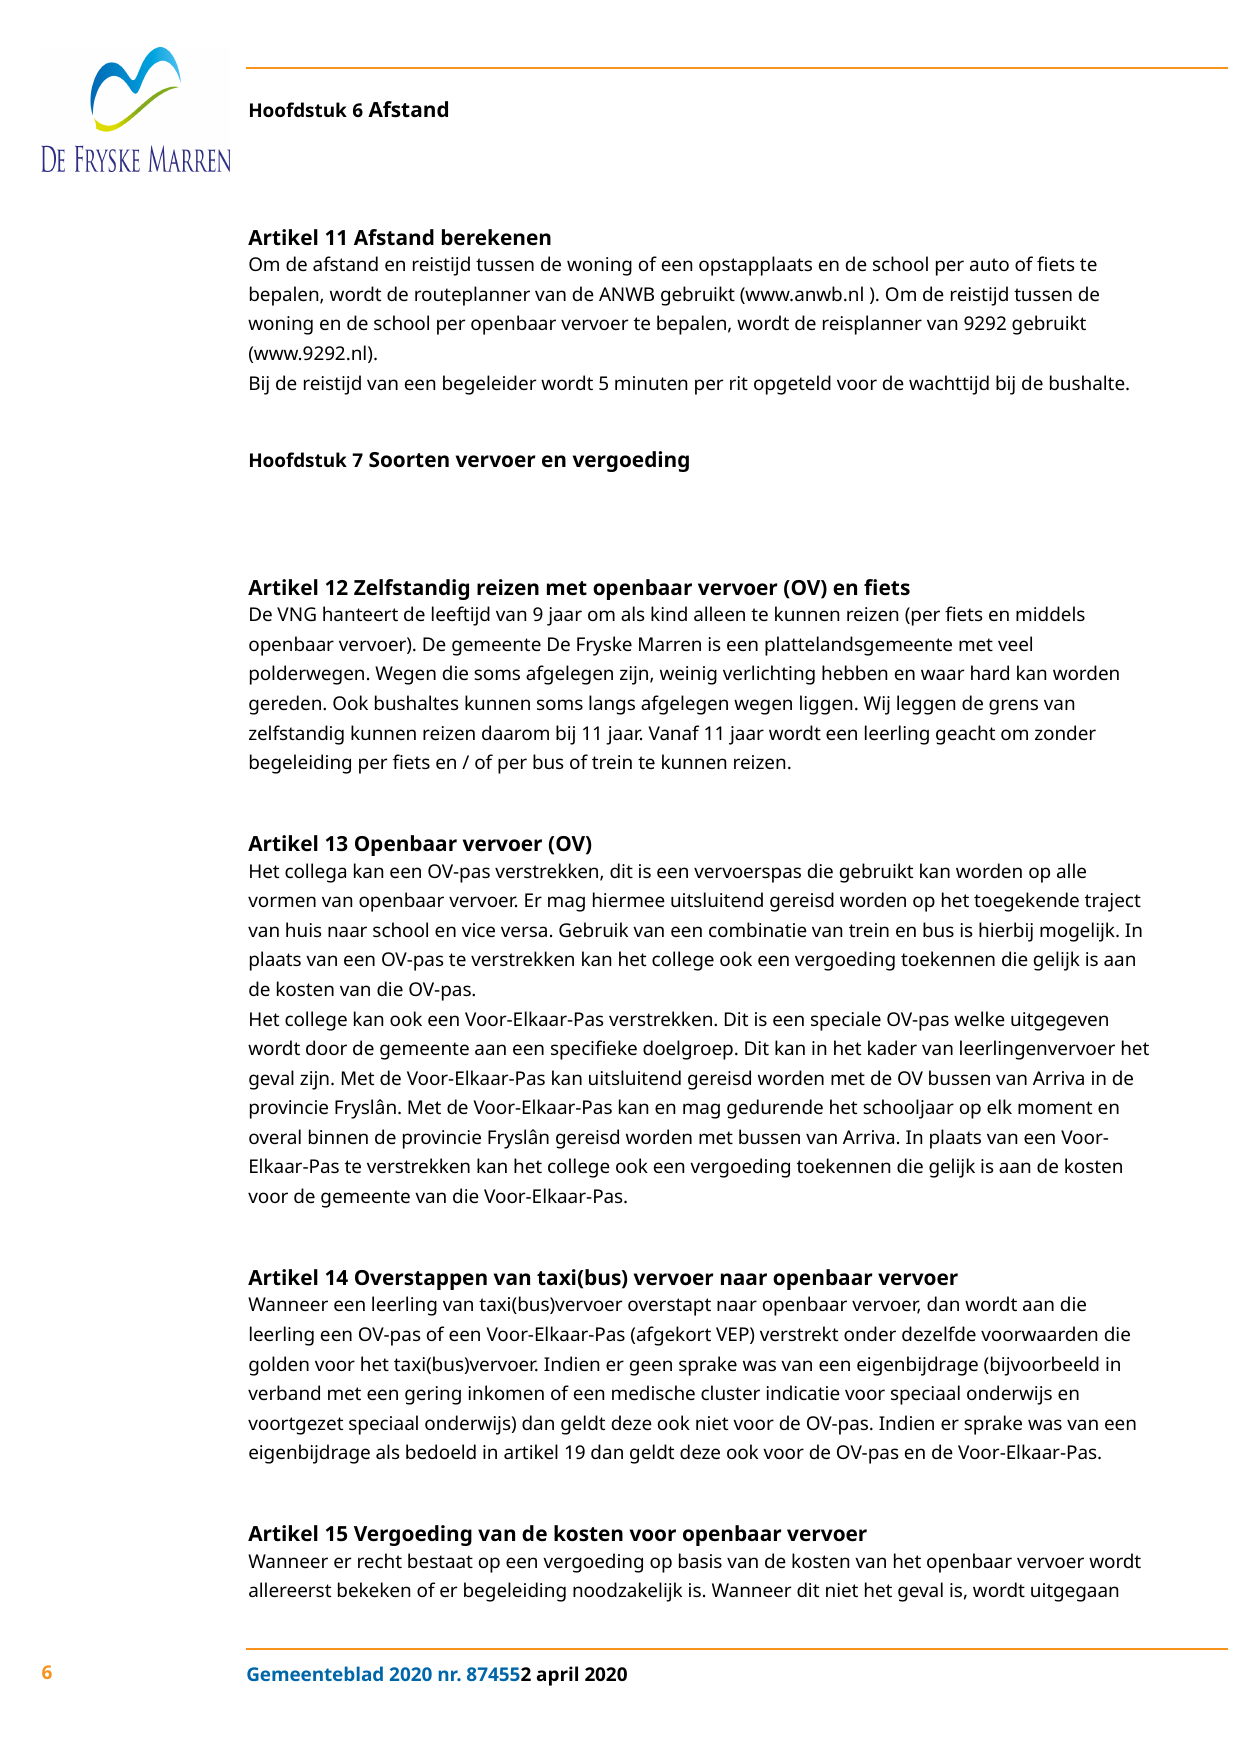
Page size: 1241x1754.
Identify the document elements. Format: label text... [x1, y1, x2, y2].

text Artikel 13 Openbaar vervoer (OV) [248, 829, 1152, 858]
text Het college kan ook een Voor-Elkaar-Pas verstrekken. Dit is een speciale OV-pas welke uitgegeven wordt door de gemeente aan een specifieke doelgroep. Dit kan in het kader van leerlingenvervoer het geval zijn. Met de Voor-Elkaar-Pas kan uitsluitend gereisd worden met de OV bussen van Arriva in de provincie Fryslân. Met de Voor-Elkaar-Pas kan en mag gedurende het schooljaar op elk moment en overal binnen de provincie Fryslân gereisd worden met bussen van Arriva. In plaats van een Voor-Elkaar-Pas te verstrekken kan het college ook een vergoeding toekennen die gelijk is aan de kosten voor de gemeente van die Voor-Elkaar-Pas. [248, 1006, 1152, 1209]
picture [41, 47, 231, 172]
text Hoofdstuk 6 Afstand [248, 95, 1152, 123]
text Artikel 15 Vergoeding van de kosten voor openbaar vervoer [248, 1519, 1152, 1548]
text De VNG hanteert de leeftijd van 9 jaar om als kind alleen te kunnen reizen (per fiets en middels openbaar vervoer). De gemeente De Fryske Marren is een plattelandsgemeente met veel polderwegen. Wegen die soms afgelegen zijn, weinig verlichting hebben en waar hard kan worden gereden. Ook bushaltes kunnen soms langs afgelegen wegen liggen. Wij leggen de grens van zelfstandig kunnen reizen daarom bij 11 jaar. Vanaf 11 jaar wordt een leerling geacht om zonder begeleiding per fiets en / of per bus of trein te kunnen reizen. [248, 601, 1152, 775]
text Hoofdstuk 7 Soorten vervoer en vergoeding [248, 445, 1152, 473]
text Artikel 12 Zelfstandig reizen met openbaar vervoer (OV) en fiets [248, 573, 1152, 601]
text Artikel 11 Afstand berekenen [248, 223, 1152, 251]
text Artikel 14 Overstappen van taxi(bus) vervoer naar openbaar vervoer [248, 1263, 1152, 1292]
text Wanneer er recht bestaat op een vergoeding op basis van de kosten van het openbaar vervoer wordt allereerst bekeken of er begeleiding noodzakelijk is. Wanneer dit niet het geval is, wordt uitgegaan [248, 1548, 1152, 1603]
text Bij de reistijd van een begeleider wordt 5 minuten per rit opgeteld voor de wachttijd bij de bushalte. [248, 370, 1152, 395]
text Om de afstand en reistijd tussen de woning of een opstapplaats en de school per auto of fiets te bepalen, wordt de routeplanner van de ANWB gebruikt (www.anwb.nl ). Om de reistijd tussen de woning en de school per openbaar vervoer te bepalen, wordt de reisplanner van 9292 gebruikt (www.9292.nl). [248, 251, 1152, 366]
text Het collega kan een OV-pas verstrekken, dit is een vervoerspas die gebruikt kan worden op alle vormen van openbaar vervoer. Er mag hiermee uitsluitend gereisd worden op het toegekende traject van huis naar school en vice versa. Gebruik van een combinatie van trein en bus is hierbij mogelijk. In plaats van een OV-pas te verstrekken kan het college ook een vergoeding toekennen die gelijk is aan de kosten van die OV-pas. [248, 858, 1152, 1002]
text Wanneer een leerling van taxi(bus)vervoer overstapt naar openbaar vervoer, dan wordt aan die leerling een OV-pas of een Voor-Elkaar-Pas (afgekort VEP) verstrekt onder dezelfde voorwaarden die golden voor het taxi(bus)vervoer. Indien er geen sprake was van een eigenbijdrage (bijvoorbeeld in verband met een gering inkomen of een medische cluster indicatie voor speciaal onderwijs en voortgezet speciaal onderwijs) dan geldt deze ook niet voor de OV-pas. Indien er sprake was van een eigenbijdrage als bedoeld in artikel 19 dan geldt deze ook voor de OV-pas en de Voor-Elkaar-Pas. [248, 1292, 1152, 1465]
